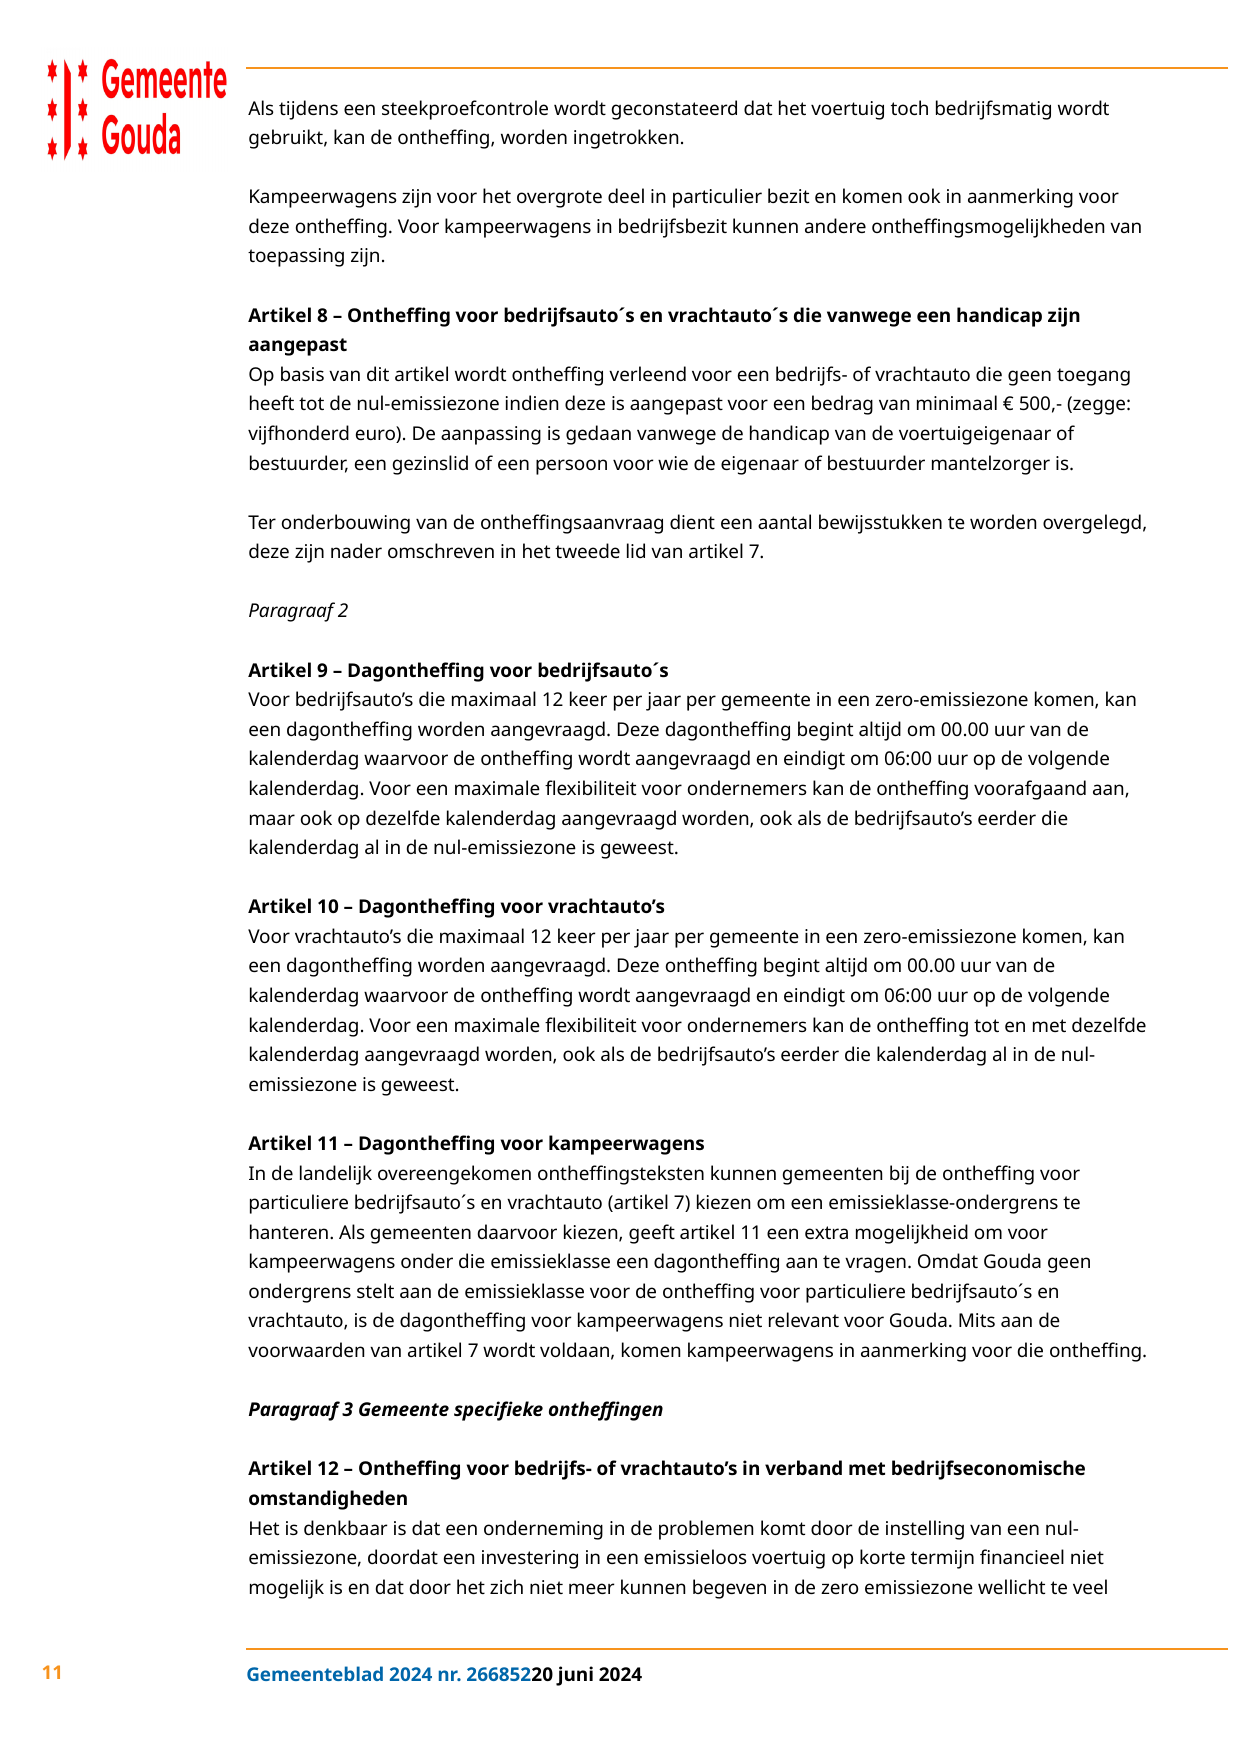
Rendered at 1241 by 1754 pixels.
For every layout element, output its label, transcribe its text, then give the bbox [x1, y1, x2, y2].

text Als tijdens een steekproefcontrole wordt geconstateerd dat het voertuig toch bedrijfsmatig wordt gebruikt, kan de ontheffing, worden ingetrokken. [248, 95, 1152, 150]
text Voor vrachtauto’s die maximaal 12 keer per jaar per gemeente in een zero-emissiezone komen, kan een dagontheffing worden aangevraagd. Deze ontheffing begint altijd om 00.00 uur van de kalenderdag waarvoor de ontheffing wordt aangevraagd en eindigt om 06:00 uur op de volgende kalenderdag. Voor een maximale flexibiliteit voor ondernemers kan de ontheffing tot en met dezelfde kalenderdag aangevraagd worden, ook als de bedrijfsauto’s eerder die kalenderdag al in de nul-emissiezone is geweest. [248, 923, 1152, 1097]
text Paragraaf 3 Gemeente specifieke ontheffingen [248, 1396, 1152, 1422]
text Artikel 12 – Ontheffing voor bedrijfs- of vrachtauto’s in verband met bedrijfseconomische omstandigheden [248, 1456, 1152, 1511]
text Het is denkbaar is dat een onderneming in de problemen komt door de instelling van een nul-emissiezone, doordat een investering in een emissieloos voertuig op korte termijn financieel niet mogelijk is en dat door het zich niet meer kunnen begeven in de zero emissiezone wellicht te veel [248, 1515, 1152, 1600]
text In de landelijk overeengekomen ontheffingsteksten kunnen gemeenten bij de ontheffing voor particuliere bedrijfsauto´s en vrachtauto (artikel 7) kiezen om een emissieklasse-ondergrens te hanteren. Als gemeenten daarvoor kiezen, geeft artikel 11 een extra mogelijkheid om voor kampeerwagens onder die emissieklasse een dagontheffing aan te vragen. Omdat Gouda geen ondergrens stelt aan de emissieklasse voor de ontheffing voor particuliere bedrijfsauto´s en vrachtauto, is de dagontheffing voor kampeerwagens niet relevant voor Gouda. Mits aan de voorwaarden van artikel 7 wordt voldaan, komen kampeerwagens in aanmerking voor die ontheffing. [248, 1160, 1152, 1363]
picture [41, 47, 231, 172]
text Voor bedrijfsauto’s die maximaal 12 keer per jaar per gemeente in een zero-emissiezone komen, kan een dagontheffing worden aangevraagd. Deze dagontheffing begint altijd om 00.00 uur van de kalenderdag waarvoor de ontheffing wordt aangevraagd en eindigt om 06:00 uur op de volgende kalenderdag. Voor een maximale flexibiliteit voor ondernemers kan de ontheffing voorafgaand aan, maar ook op dezelfde kalenderdag aangevraagd worden, ook als de bedrijfsauto’s eerder die kalenderdag al in de nul-emissiezone is geweest. [248, 686, 1152, 860]
text Ter onderbouwing van de ontheffingsaanvraag dient een aantal bewijsstukken te worden overgelegd, deze zijn nader omschreven in het tweede lid van artikel 7. [248, 509, 1152, 564]
text Artikel 10 – Dagontheffing voor vrachtauto’s [248, 893, 1152, 919]
text Artikel 11 – Dagontheffing voor kampeerwagens [248, 1130, 1152, 1156]
text Kampeerwagens zijn voor het overgrote deel in particulier bezit en komen ook in aanmerking voor deze ontheffing. Voor kampeerwagens in bedrijfsbezit kunnen andere ontheffingsmogelijkheden van toepassing zijn. [248, 183, 1152, 268]
text Paragraaf 2 [248, 598, 1152, 623]
text Op basis van dit artikel wordt ontheffing verleend voor een bedrijfs- of vrachtauto die geen toegang heeft tot de nul-emissiezone indien deze is aangepast voor een bedrag van minimaal € 500,- (zegge: vijfhonderd euro). De aanpassing is gedaan vanwege de handicap van de voertuigeigenaar of bestuurder, een gezinslid of een persoon voor wie de eigenaar of bestuurder mantelzorger is. [248, 361, 1152, 476]
text Artikel 9 – Dagontheffing voor bedrijfsauto´s [248, 657, 1152, 683]
text Artikel 8 – Ontheffing voor bedrijfsauto´s en vrachtauto´s die vanwege een handicap zijn aangepast [248, 302, 1152, 357]
